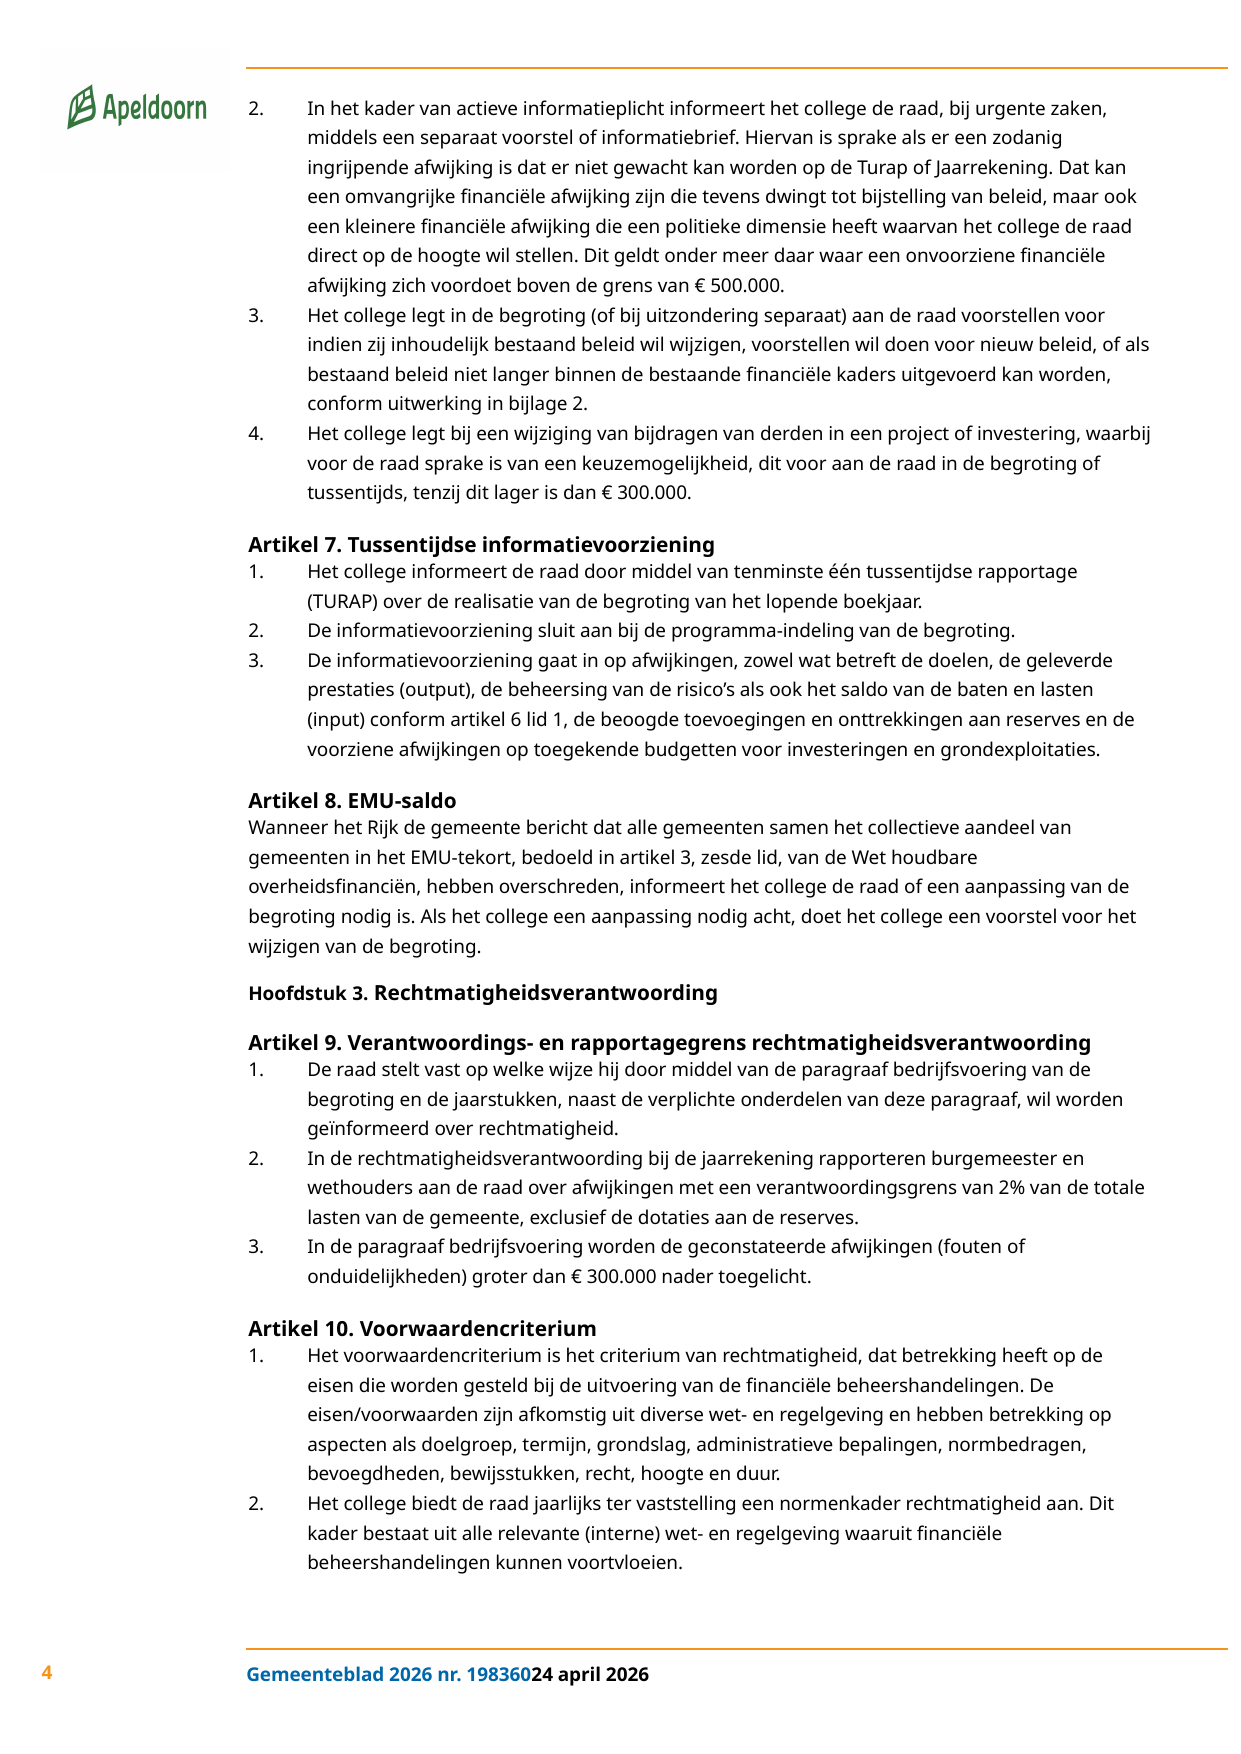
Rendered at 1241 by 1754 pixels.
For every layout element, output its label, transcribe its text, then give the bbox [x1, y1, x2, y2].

list Het college legt bij een wijziging van bijdragen van derden in een project of investering, waarbij voor de raad sprake is van een keuzemogelijkheid, dit voor aan de raad in de begroting of tussentijds, tenzij dit lager is dan € 300.000. [248, 420, 1152, 505]
list De informatievoorziening gaat in op afwijkingen, zowel wat betreft de doelen, de geleverde prestaties (output), de beheersing van de risico’s als ook het saldo van de baten en lasten (input) conform artikel 6 lid 1, de beoogde toevoegingen en onttrekkingen aan reserves en de voorziene afwijkingen op toegekende budgetten voor investeringen en grondexploitaties. [248, 647, 1152, 761]
list De raad stelt vast op welke wijze hij door middel van de paragraaf bedrijfsvoering van de begroting en de jaarstukken, naast de verplichte onderdelen van deze paragraaf, wil worden geïnformeerd over rechtmatigheid. [248, 1056, 1152, 1141]
list Het college informeert de raad door middel van tenminste één tussentijdse rapportage (TURAP) over de realisatie van de begroting van het lopende boekjaar. [248, 558, 1152, 613]
text Artikel 7. Tussentijdse informatievoorziening [248, 530, 1152, 558]
text Wanneer het Rijk de gemeente bericht dat alle gemeenten samen het collectieve aandeel van gemeenten in het EMU-tekort, bedoeld in artikel 3, zesde lid, van de Wet houdbare overheidsfinanciën, hebben overschreden, informeert het college de raad of een aanpassing van de begroting nodig is. Als het college een aanpassing nodig acht, doet het college een voorstel voor het wijzigen van de begroting. [248, 814, 1152, 959]
text Hoofdstuk 3. Rechtmatigheidsverantwoording [248, 978, 1152, 1007]
picture [41, 47, 231, 172]
text Artikel 8. EMU-saldo [248, 786, 1152, 814]
list In de paragraaf bedrijfsvoering worden de geconstateerde afwijkingen (fouten of onduidelijkheden) groter dan € 300.000 nader toegelicht. [248, 1234, 1152, 1289]
list Het college legt in de begroting (of bij uitzondering separaat) aan de raad voorstellen voor indien zij inhoudelijk bestaand beleid wil wijzigen, voorstellen wil doen voor nieuw beleid, of als bestaand beleid niet langer binnen de bestaande financiële kaders uitgevoerd kan worden, conform uitwerking in bijlage 2. [248, 302, 1152, 416]
list In de rechtmatigheidsverantwoording bij de jaarrekening rapporteren burgemeester en wethouders aan de raad over afwijkingen met een verantwoordingsgrens van 2% van de totale lasten van de gemeente, exclusief de dotaties aan de reserves. [248, 1145, 1152, 1230]
list Het college biedt de raad jaarlijks ter vaststelling een normenkader rechtmatigheid aan. Dit kader bestaat uit alle relevante (interne) wet- en regelgeving waaruit financiële beheershandelingen kunnen voortvloeien. [248, 1490, 1152, 1575]
text Artikel 9. Verantwoordings- en rapportagegrens rechtmatigheidsverantwoording [248, 1028, 1152, 1056]
list In het kader van actieve informatieplicht informeert het college de raad, bij urgente zaken, middels een separaat voorstel of informatiebrief. Hiervan is sprake als er een zodanig ingrijpende afwijking is dat er niet gewacht kan worden op de Turap of Jaarrekening. Dat kan een omvangrijke financiële afwijking zijn die tevens dwingt tot bijstelling van beleid, maar ook een kleinere financiële afwijking die een politieke dimensie heeft waarvan het college de raad direct op de hoogte wil stellen. Dit geldt onder meer daar waar een onvoorziene financiële afwijking zich voordoet boven de grens van € 500.000. [248, 95, 1152, 298]
list Het voorwaardencriterium is het criterium van rechtmatigheid, dat betrekking heeft op de eisen die worden gesteld bij de uitvoering van de financiële beheershandelingen. De eisen/voorwaarden zijn afkomstig uit diverse wet- en regelgeving en hebben betrekking op aspecten als doelgroep, termijn, grondslag, administratieve bepalingen, normbedragen, bevoegdheden, bewijsstukken, recht, hoogte en duur. [248, 1342, 1152, 1486]
text Artikel 10. Voorwaardencriterium [248, 1314, 1152, 1342]
list De informatievoorziening sluit aan bij de programma-indeling van de begroting. [248, 617, 1152, 643]
